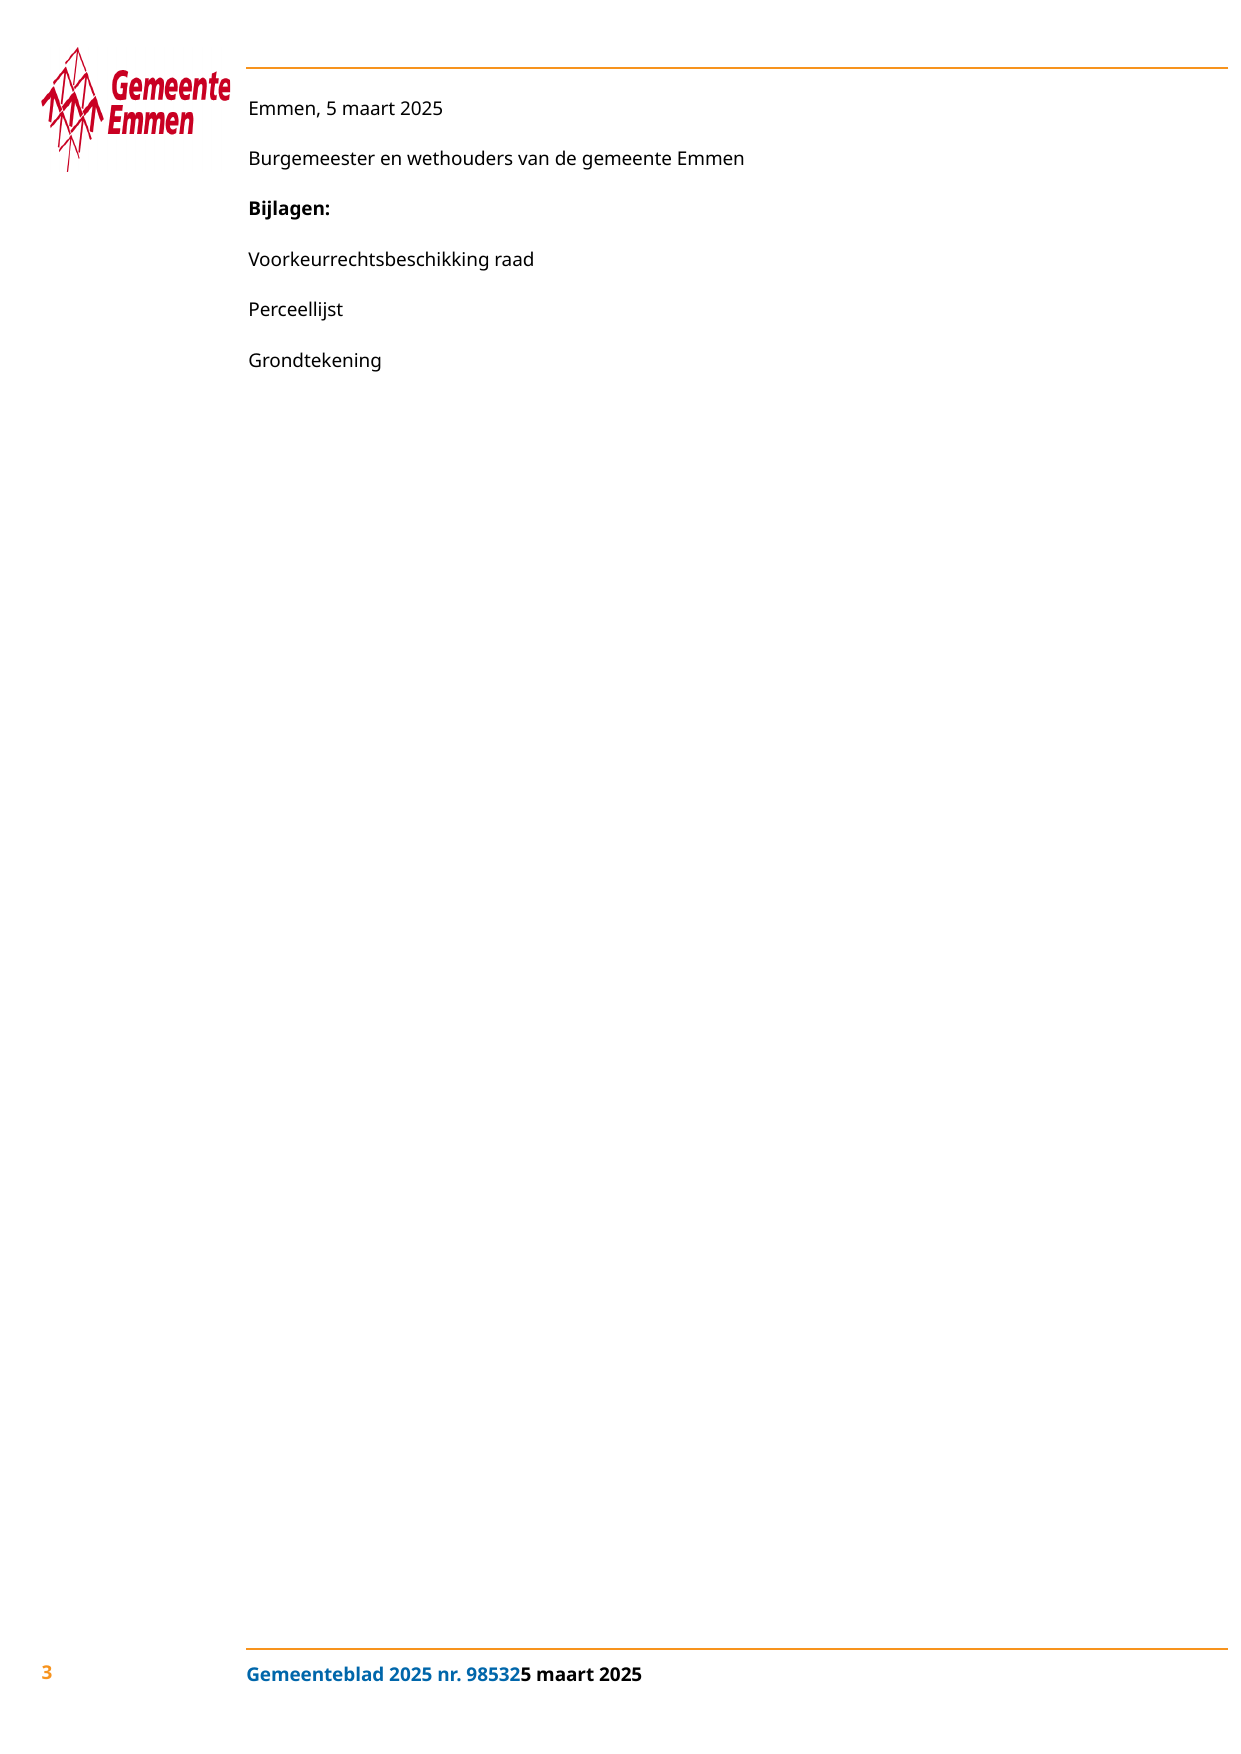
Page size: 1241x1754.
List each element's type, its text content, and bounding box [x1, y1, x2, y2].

text Voorkeurrechtsbeschikking raad [248, 246, 1152, 272]
text Emmen, 5 maart 2025 [248, 95, 1152, 121]
text Bijlagen: [248, 196, 1152, 221]
picture [41, 47, 231, 172]
text Grondtekening [248, 347, 1152, 373]
text Perceellijst [248, 296, 1152, 322]
text Burgemeester en wethouders van de gemeente Emmen [248, 145, 1152, 171]
